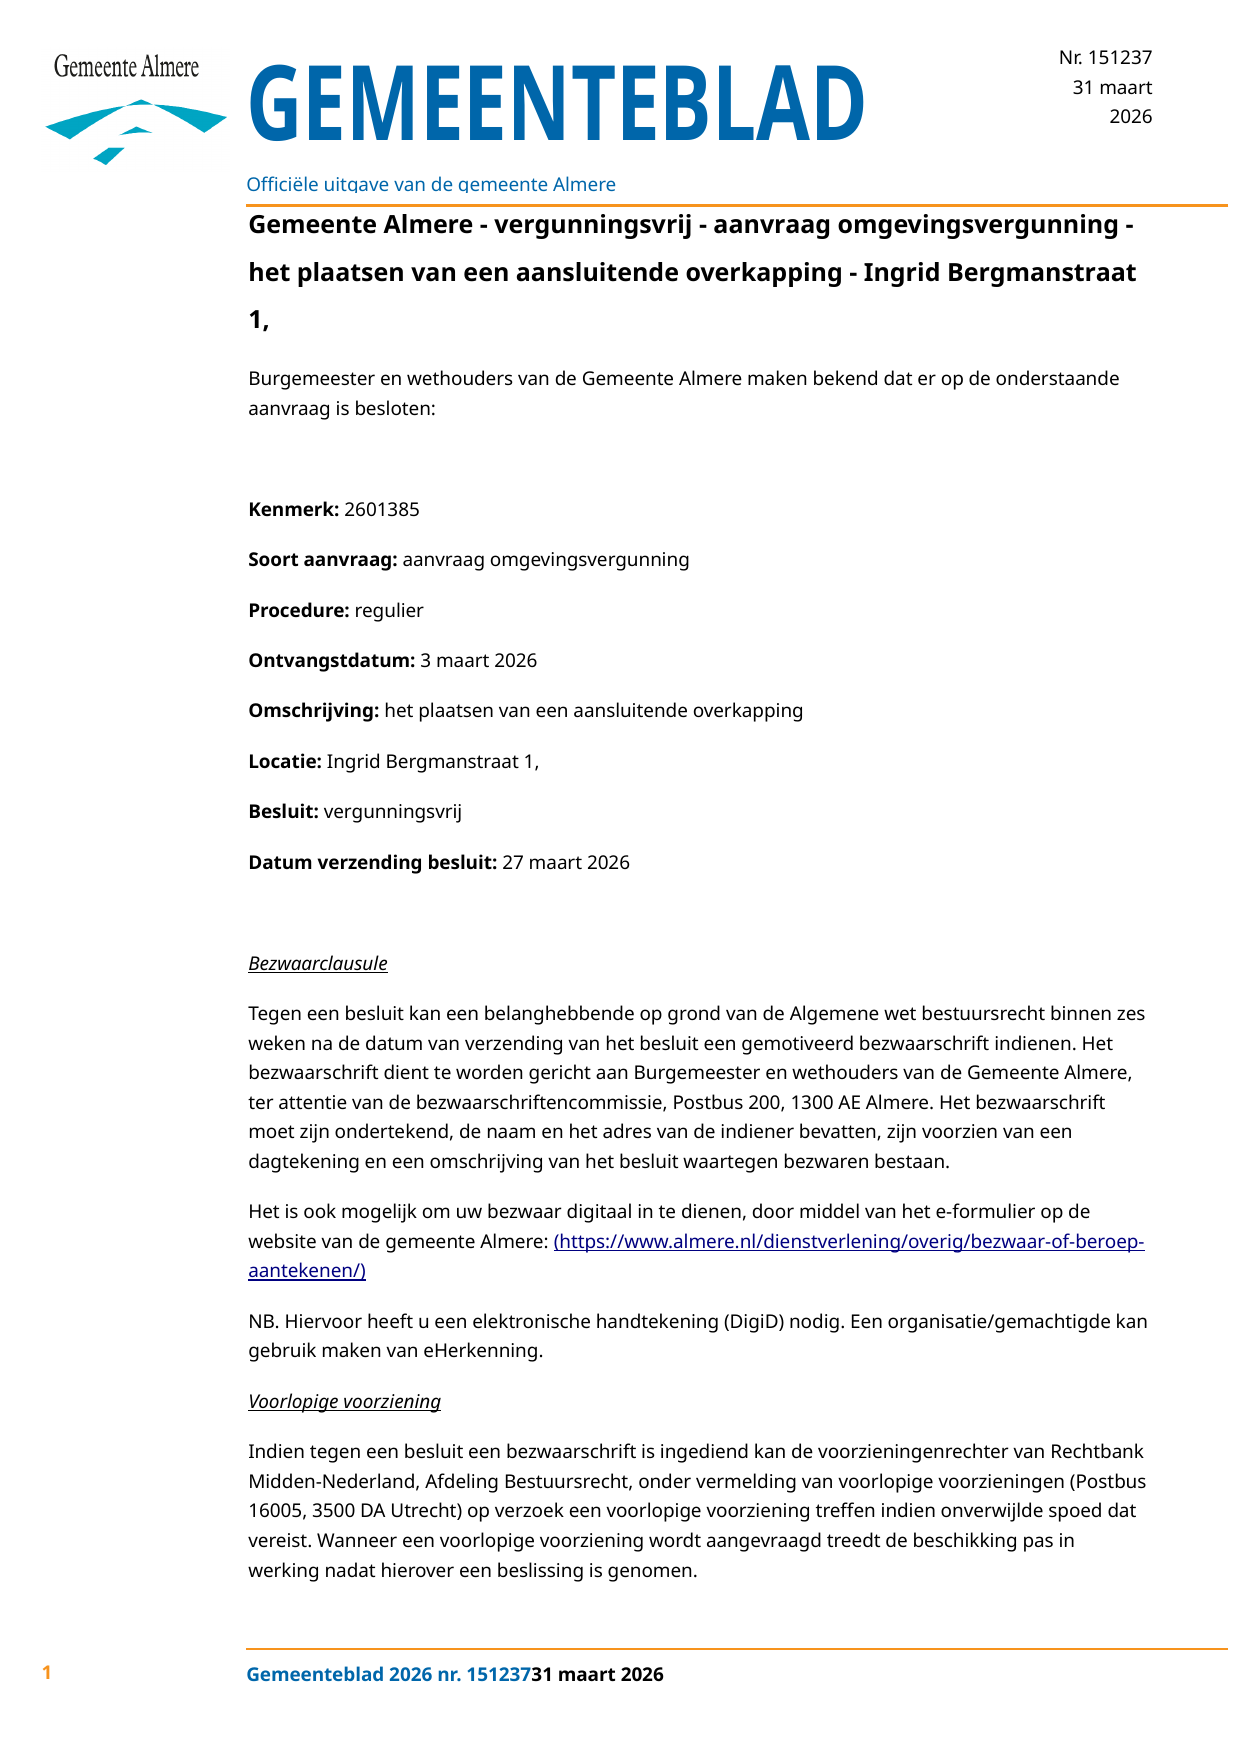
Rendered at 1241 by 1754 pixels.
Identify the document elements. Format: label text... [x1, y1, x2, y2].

text Ontvangstdatum: 3 maart 2026 [248, 647, 1152, 673]
text Omschrijving: het plaatsen van een aansluitende overkapping [248, 698, 1152, 723]
text Burgemeester en wethouders van de Gemeente Almere maken bekend dat er op de onderstaande aanvraag is besloten: [248, 366, 1152, 421]
text Datum verzending besluit: 27 maart 2026 [248, 849, 1152, 874]
text Kenmerk: 2601385 [248, 496, 1152, 522]
text Soort aanvraag: aanvraag omgevingsvergunning [248, 546, 1152, 572]
text Tegen een besluit kan een belanghebbende op grond van de Algemene wet bestuursrecht binnen zes weken na de datum van verzending van het besluit een gemotiveerd bezwaarschrift indienen. Het bezwaarschrift dient te worden gericht aan Burgemeester en wethouders van de Gemeente Almere, ter attentie van de bezwaarschriftencommissie, Postbus 200, 1300 AE Almere. Het bezwaarschrift moet zijn ondertekend, de naam en het adres van de indiener bevatten, zijn voorzien van een dagtekening en een omschrijving van het besluit waartegen bezwaren bestaan. [248, 1000, 1152, 1174]
text Indien tegen een besluit een bezwaarschrift is ingediend kan de voorzieningenrechter van Rechtbank Midden-Nederland, Afdeling Bestuursrecht, onder vermelding van voorlopige voorzieningen (Postbus 16005, 3500 DA Utrecht) op verzoek een voorlopige voorziening treffen indien onverwijlde spoed dat vereist. Wanneer een voorlopige voorziening wordt aangevraagd treedt de beschikking pas in werking nadat hierover een beslissing is genomen. [248, 1438, 1152, 1582]
text Locatie: Ingrid Bergmanstraat 1, [248, 748, 1152, 774]
picture [41, 47, 231, 172]
text Bezwaarclausule [248, 950, 1152, 975]
text NB. Hiervoor heeft u een elektronische handtekening (DigiD) nodig. Een organisatie/gemachtigde kan gebruik maken van eHerkenning. [248, 1308, 1152, 1363]
text Procedure: regulier [248, 597, 1152, 622]
text Besluit: vergunningsvrij [248, 798, 1152, 824]
text Gemeente Almere - vergunningsvrij - aanvraag omgevingsvergunning - het plaatsen van een aansluitende overkapping - Ingrid Bergmanstraat 1, [248, 207, 1152, 336]
text Het is ook mogelijk om uw bezwaar digitaal in te dienen, door middel van het e-formulier op de website van de gemeente Almere: (https://www.almere.nl/dienstverlening/overig/bezwaar-of-beroep-aantekenen/) [248, 1198, 1152, 1283]
text Voorlopige voorziening [248, 1388, 1152, 1414]
